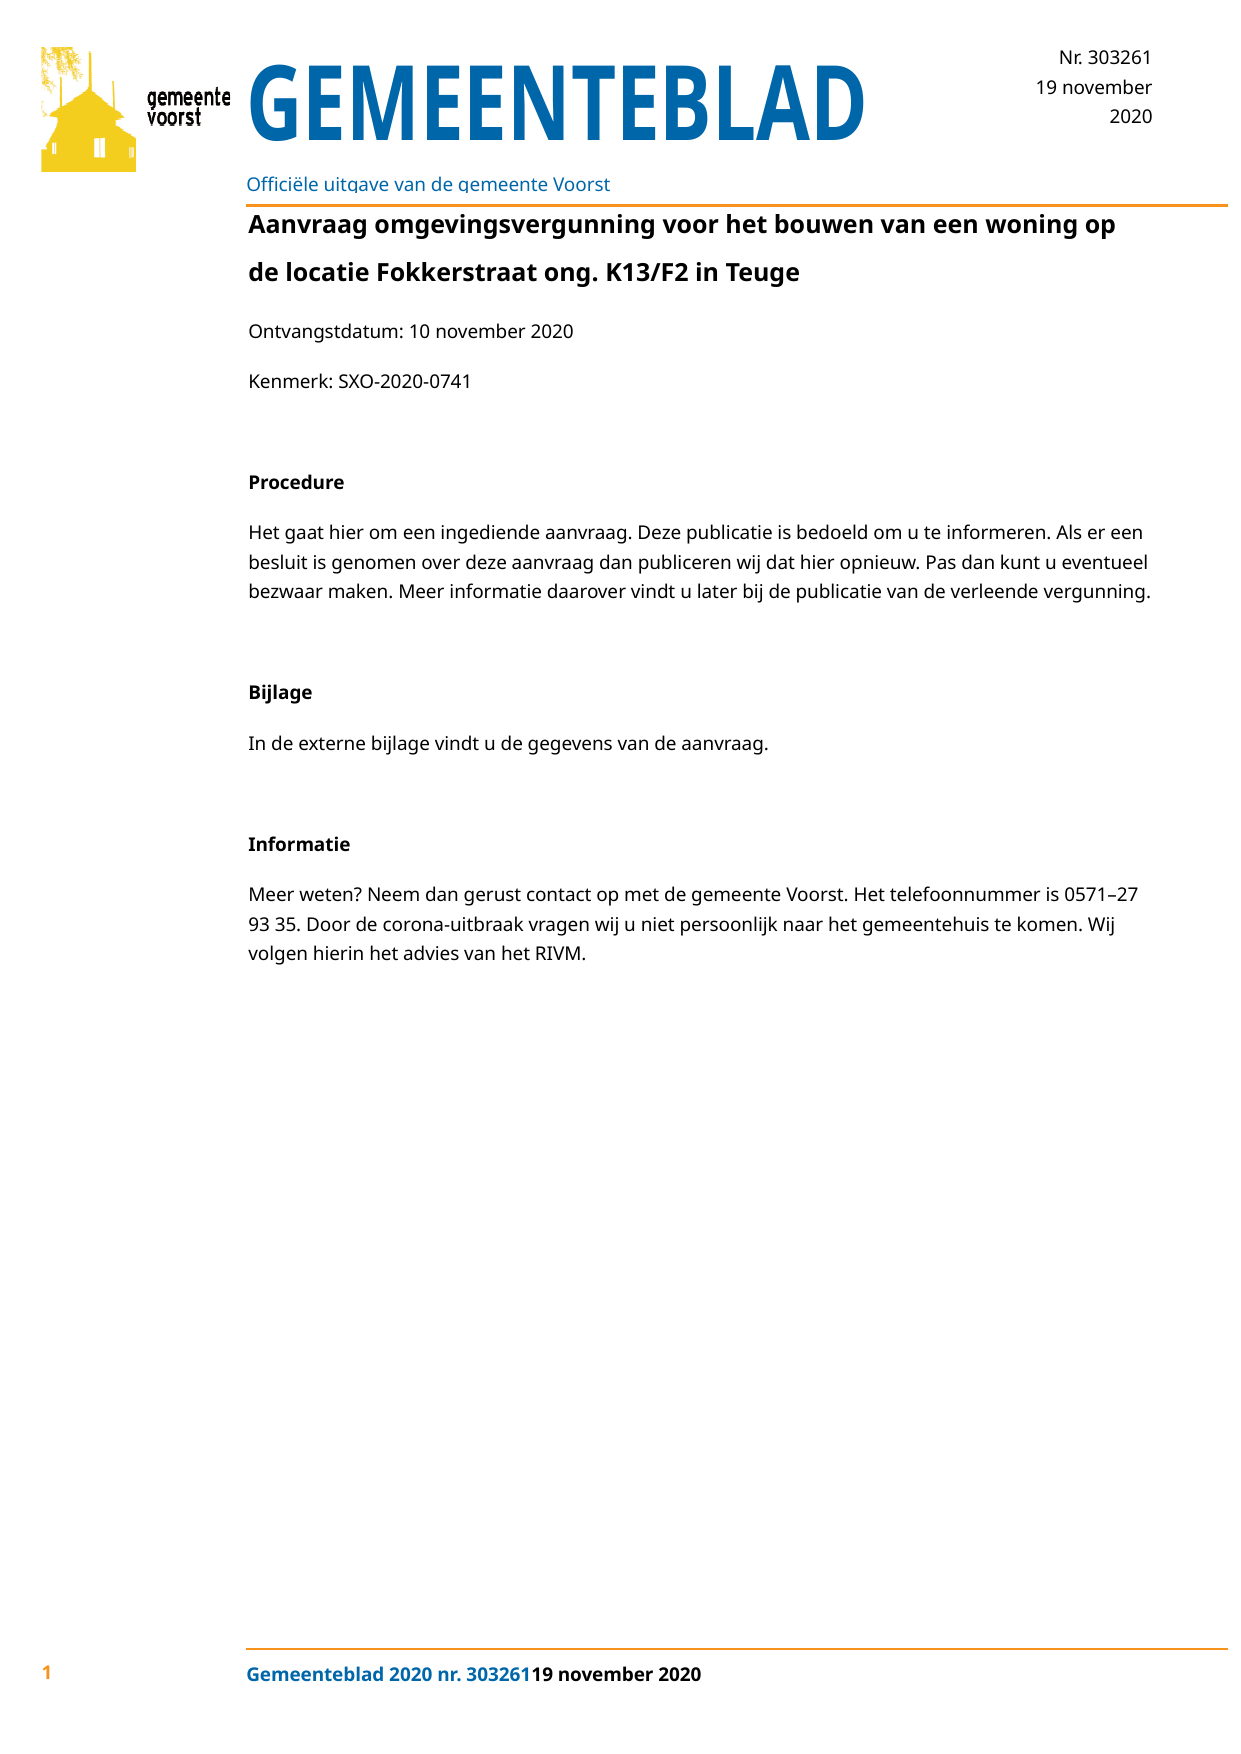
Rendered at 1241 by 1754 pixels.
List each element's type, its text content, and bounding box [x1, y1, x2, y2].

text Aanvraag omgevingsvergunning voor het bouwen van een woning op de locatie Fokkerstraat ong. K13/F2 in Teuge [248, 207, 1152, 288]
text Procedure [248, 469, 1152, 495]
text Informatie [248, 831, 1152, 857]
text Kenmerk: SXO-2020-0741 [248, 368, 1152, 394]
text Meer weten? Neem dan gerust contact op met de gemeente Voorst. Het telefoonnummer is 0571–27 93 35. Door de corona-uitbraak vragen wij u niet persoonlijk naar het gemeentehuis te komen. Wij volgen hierin het advies van het RIVM. [248, 881, 1152, 966]
text Bijlage [248, 679, 1152, 705]
picture [41, 47, 231, 172]
text Ontvangstdatum: 10 november 2020 [248, 318, 1152, 344]
text In de externe bijlage vindt u de gegevens van de aanvraag. [248, 730, 1152, 756]
text Het gaat hier om een ingediende aanvraag. Deze publicatie is bedoeld om u te informeren. Als er een besluit is genomen over deze aanvraag dan publiceren wij dat hier opnieuw. Pas dan kunt u eventueel bezwaar maken. Meer informatie daarover vindt u later bij de publicatie van de verleende vergunning. [248, 519, 1152, 604]
